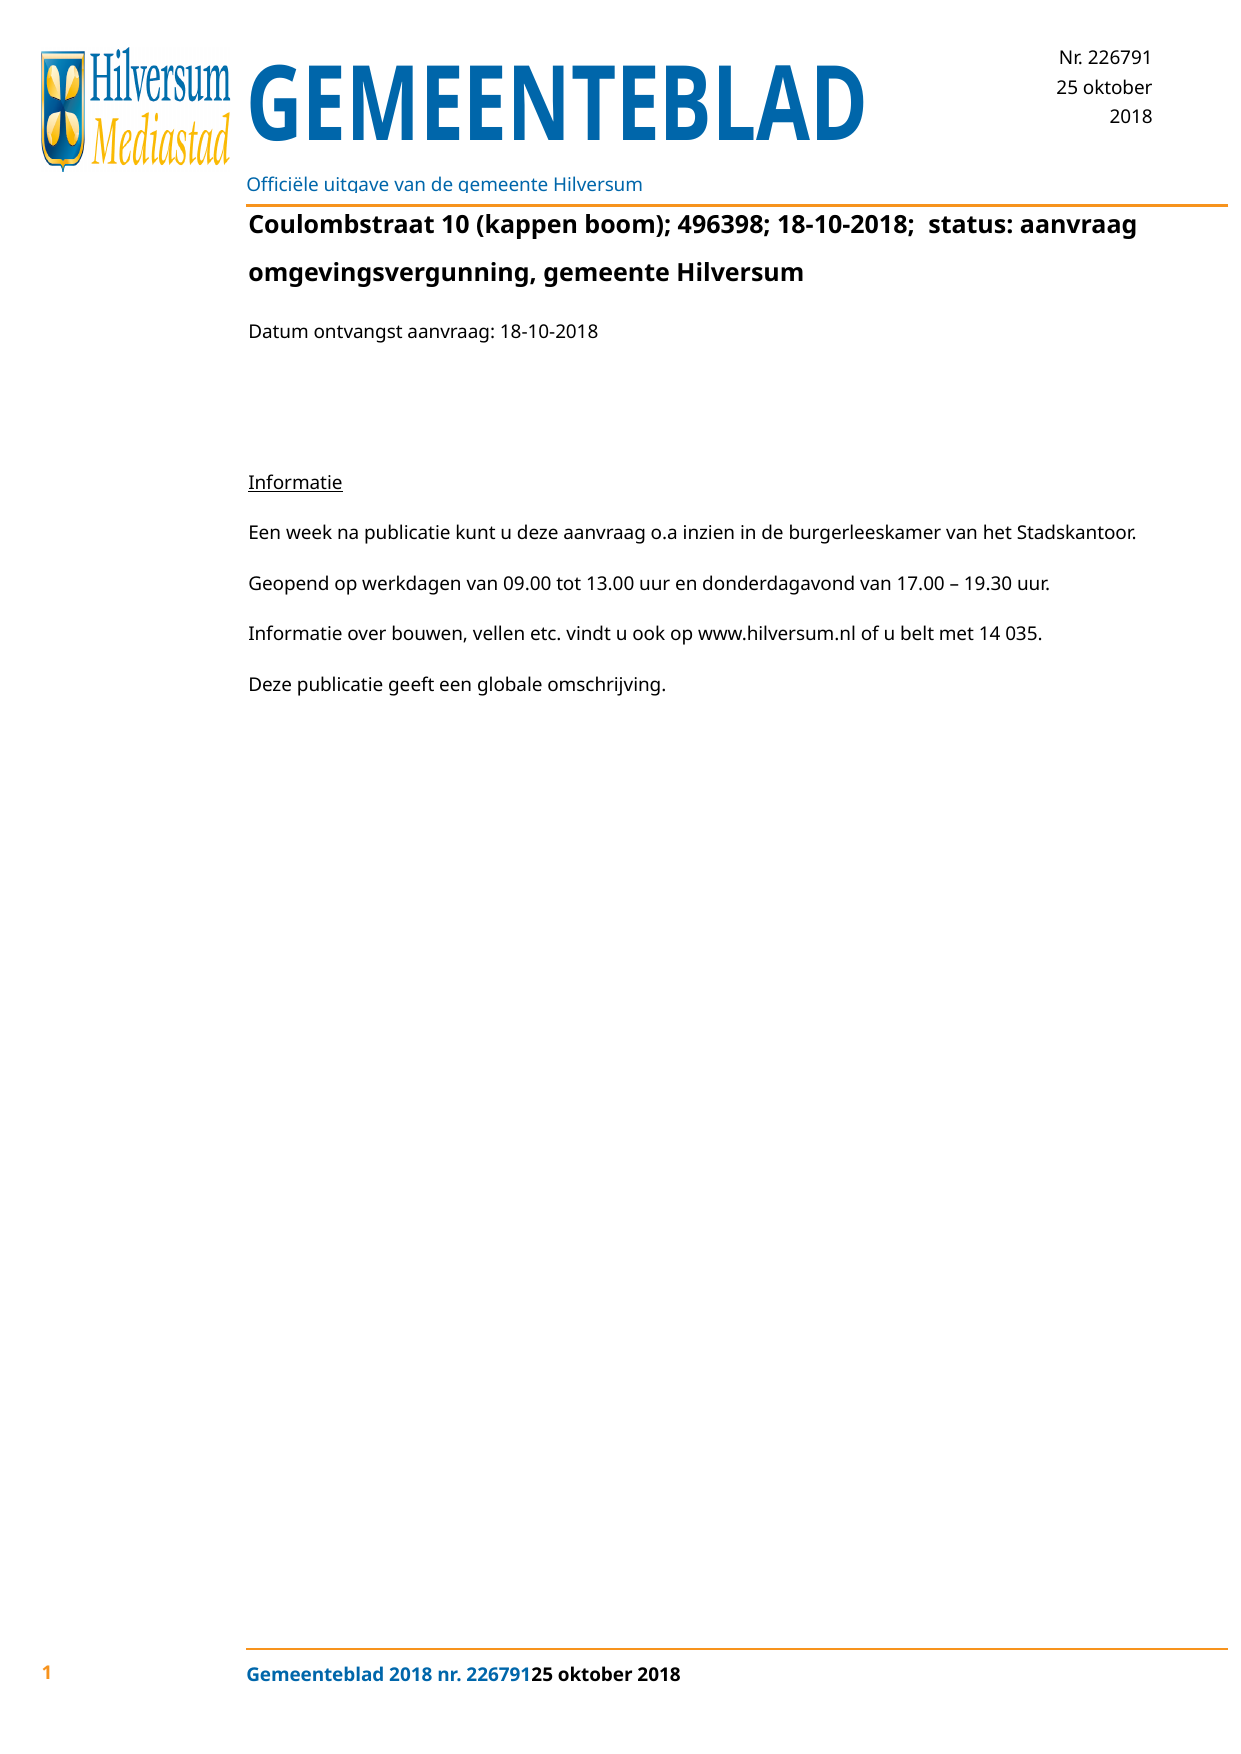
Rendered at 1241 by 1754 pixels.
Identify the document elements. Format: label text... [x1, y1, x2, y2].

text Coulombstraat 10 (kappen boom); 496398; 18-10-2018; status: aanvraag omgevingsvergunning, gemeente Hilversum [248, 207, 1152, 288]
text Een week na publicatie kunt u deze aanvraag o.a inzien in de burgerleeskamer van het Stadskantoor. [248, 519, 1152, 545]
text Informatie over bouwen, vellen etc. vindt u ook op www.hilversum.nl of u belt met 14 035. [248, 620, 1152, 646]
text Deze publicatie geeft een globale omschrijving. [248, 671, 1152, 697]
text Datum ontvangst aanvraag: 18-10-2018 [248, 318, 1152, 344]
text Informatie [248, 469, 1152, 495]
picture [41, 47, 231, 172]
text Geopend op werkdagen van 09.00 tot 13.00 uur en donderdagavond van 17.00 – 19.30 uur. [248, 570, 1152, 596]
